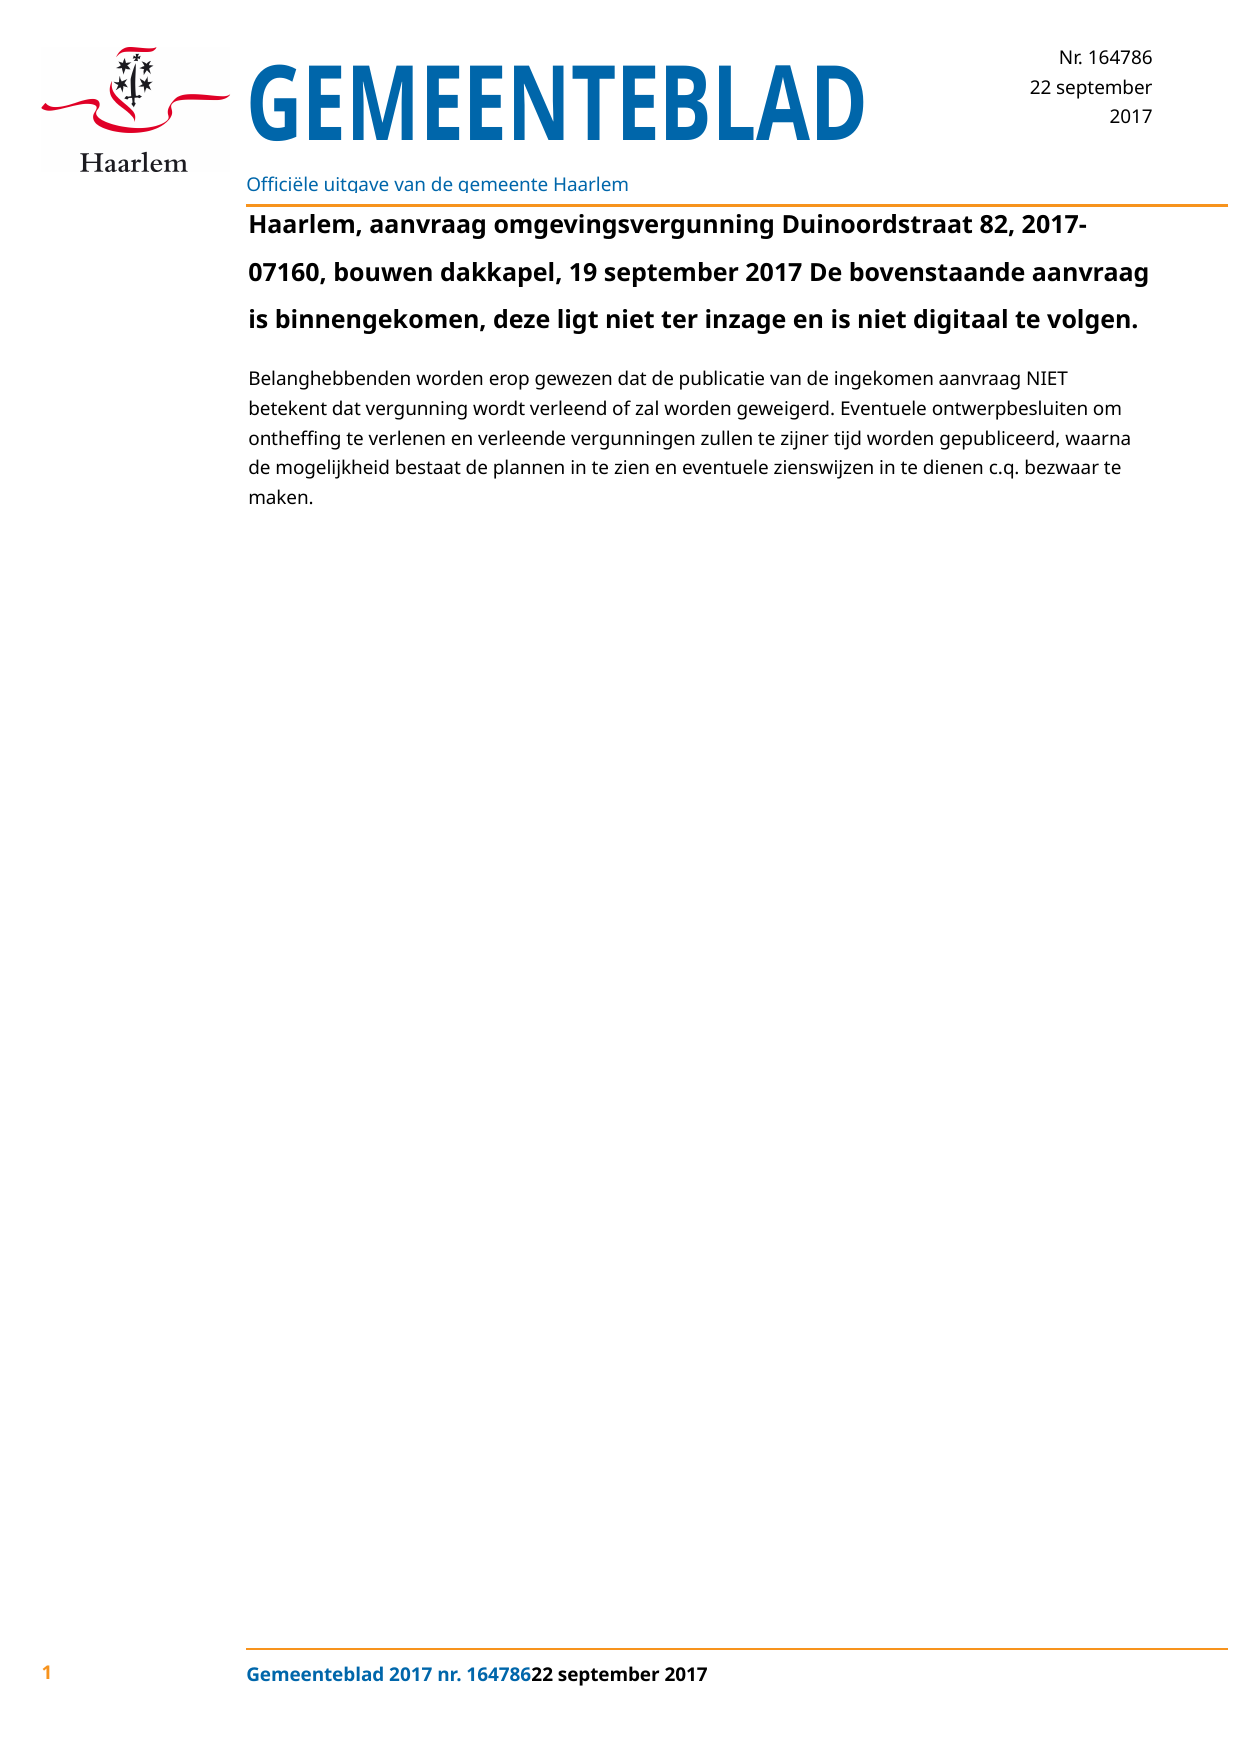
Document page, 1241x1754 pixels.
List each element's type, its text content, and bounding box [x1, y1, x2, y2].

text Haarlem, aanvraag omgevingsvergunning Duinoordstraat 82, 2017-07160, bouwen dakkapel, 19 september 2017 De bovenstaande aanvraag is binnengekomen, deze ligt niet ter inzage en is niet digitaal te volgen. [248, 207, 1152, 336]
text Belanghebbenden worden erop gewezen dat de publicatie van de ingekomen aanvraag NIET betekent dat vergunning wordt verleend of zal worden geweigerd. Eventuele ontwerpbesluiten om ontheffing te verlenen en verleende vergunningen zullen te zijner tijd worden gepubliceerd, waarna de mogelijkheid bestaat de plannen in te zien en eventuele zienswijzen in te dienen c.q. bezwaar te maken. [248, 366, 1152, 509]
picture [41, 47, 231, 172]
